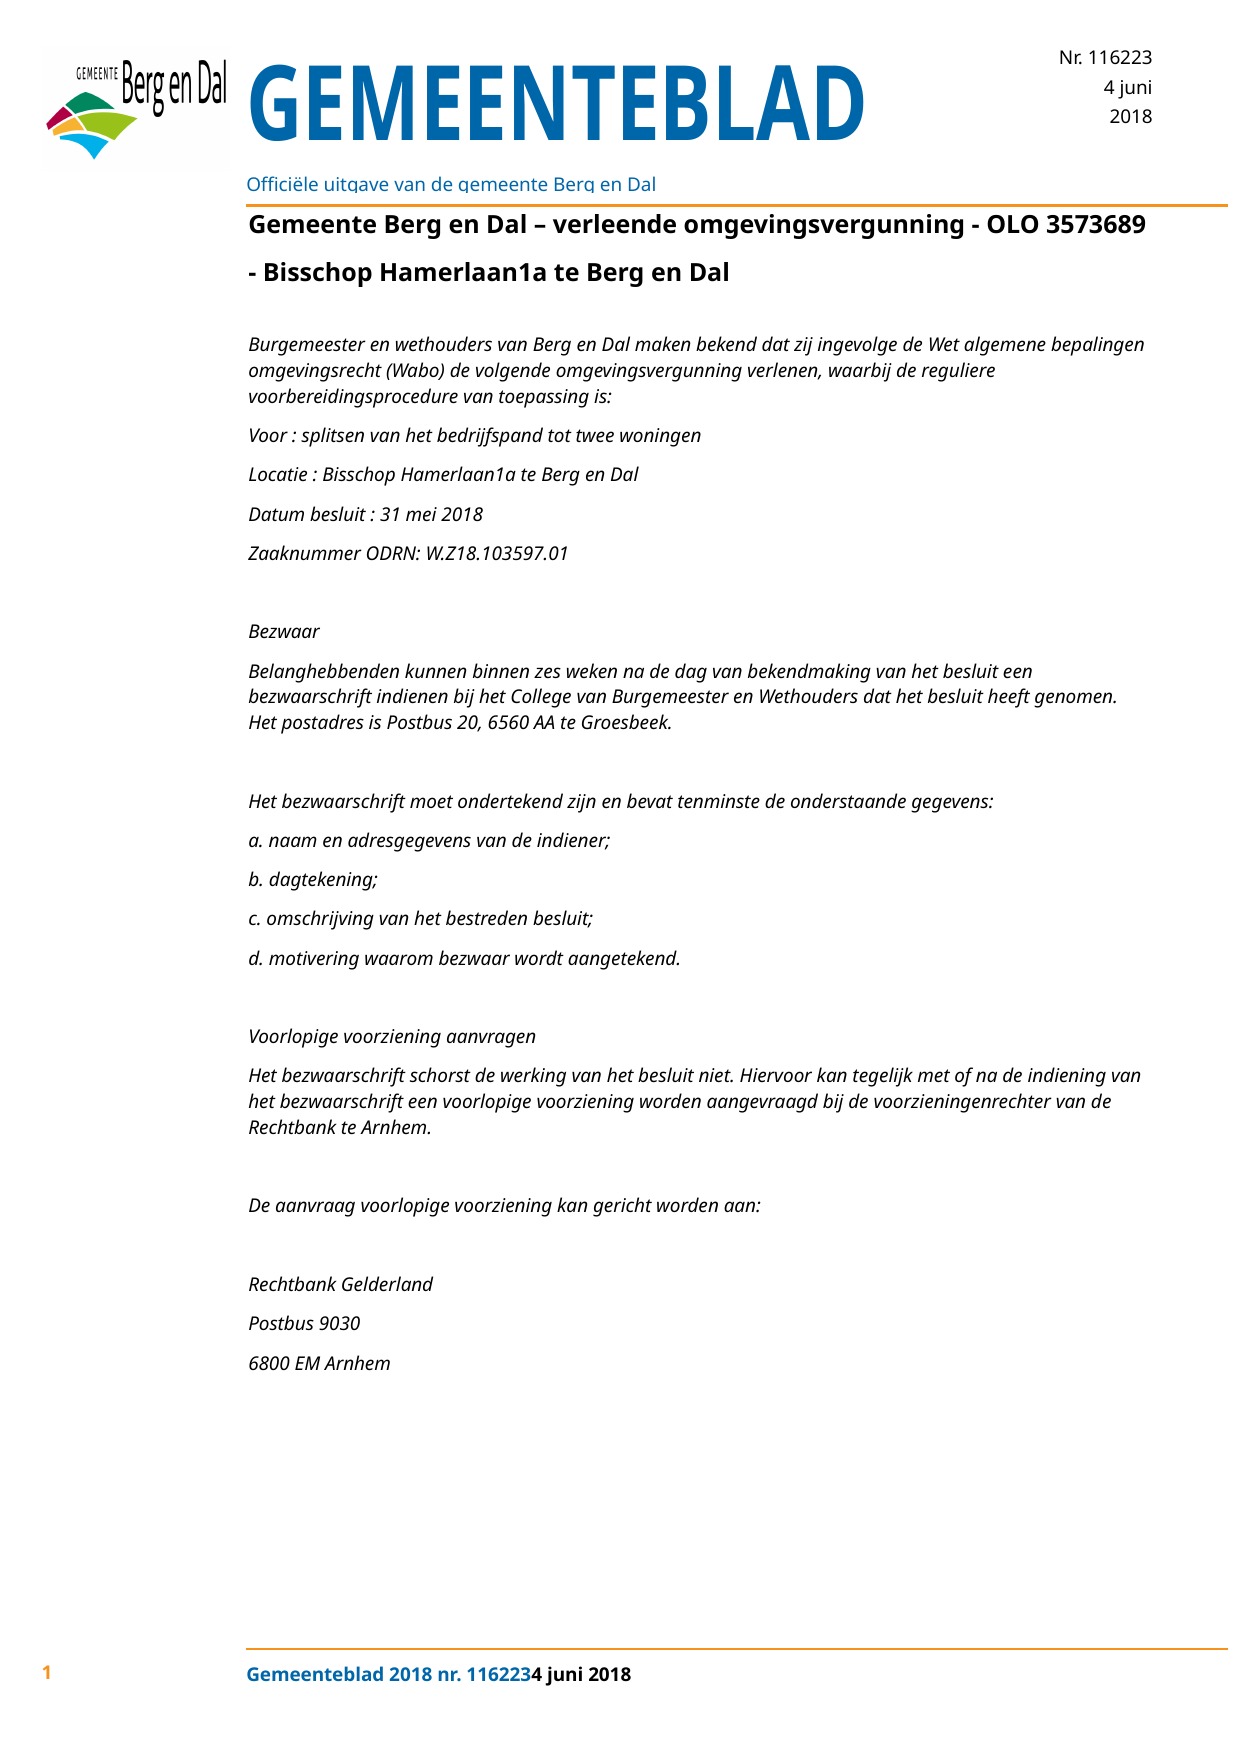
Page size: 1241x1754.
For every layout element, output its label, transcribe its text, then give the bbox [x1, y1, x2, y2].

text Voorlopige voorziening aanvragen [248, 1023, 1152, 1049]
text Voor : splitsen van het bedrijfspand tot twee woningen [248, 422, 1152, 448]
text c. omschrijving van het bestreden besluit; [248, 906, 1152, 931]
text De aanvraag voorlopige voorziening kan gericht worden aan: [248, 1193, 1152, 1218]
text b. dagtekening; [248, 866, 1152, 892]
text Bezwaar [248, 618, 1152, 644]
text Rechtbank Gelderland [248, 1271, 1152, 1297]
text Zaaknummer ODRN: W.Z18.103597.01 [248, 540, 1152, 566]
text Gemeente Berg en Dal – verleende omgevingsvergunning - OLO 3573689 - Bisschop Hamerlaan1a te Berg en Dal [248, 207, 1152, 288]
text Het bezwaarschrift schorst de werking van het besluit niet. Hiervoor kan tegelijk met of na de indiening van het bezwaarschrift een voorlopige voorziening worden aangevraagd bij de voorzieningenrechter van de Rechtbank te Arnhem. [248, 1063, 1152, 1140]
text 6800 EM Arnhem [248, 1350, 1152, 1376]
text Locatie : Bisschop Hamerlaan1a te Berg en Dal [248, 461, 1152, 487]
text Burgemeester en wethouders van Berg en Dal maken bekend dat zij ingevolge de Wet algemene bepalingen omgevingsrecht (Wabo) de volgende omgevingsvergunning verlenen, waarbij de reguliere voorbereidingsprocedure van toepassing is: [248, 331, 1152, 409]
text d. motivering waarom bezwaar wordt aangetekend. [248, 945, 1152, 971]
picture [41, 47, 231, 172]
text Datum besluit : 31 mei 2018 [248, 501, 1152, 526]
text Het bezwaarschrift moet ondertekend zijn en bevat tenminste de onderstaande gegevens: [248, 788, 1152, 813]
text Belanghebbenden kunnen binnen zes weken na de dag van bekendmaking van het besluit een bezwaarschrift indienen bij het College van Burgemeester en Wethouders dat het besluit heeft genomen. Het postadres is Postbus 20, 6560 AA te Groesbeek. [248, 658, 1152, 735]
text Postbus 9030 [248, 1311, 1152, 1336]
text a. naam en adresgegevens van de indiener; [248, 827, 1152, 853]
